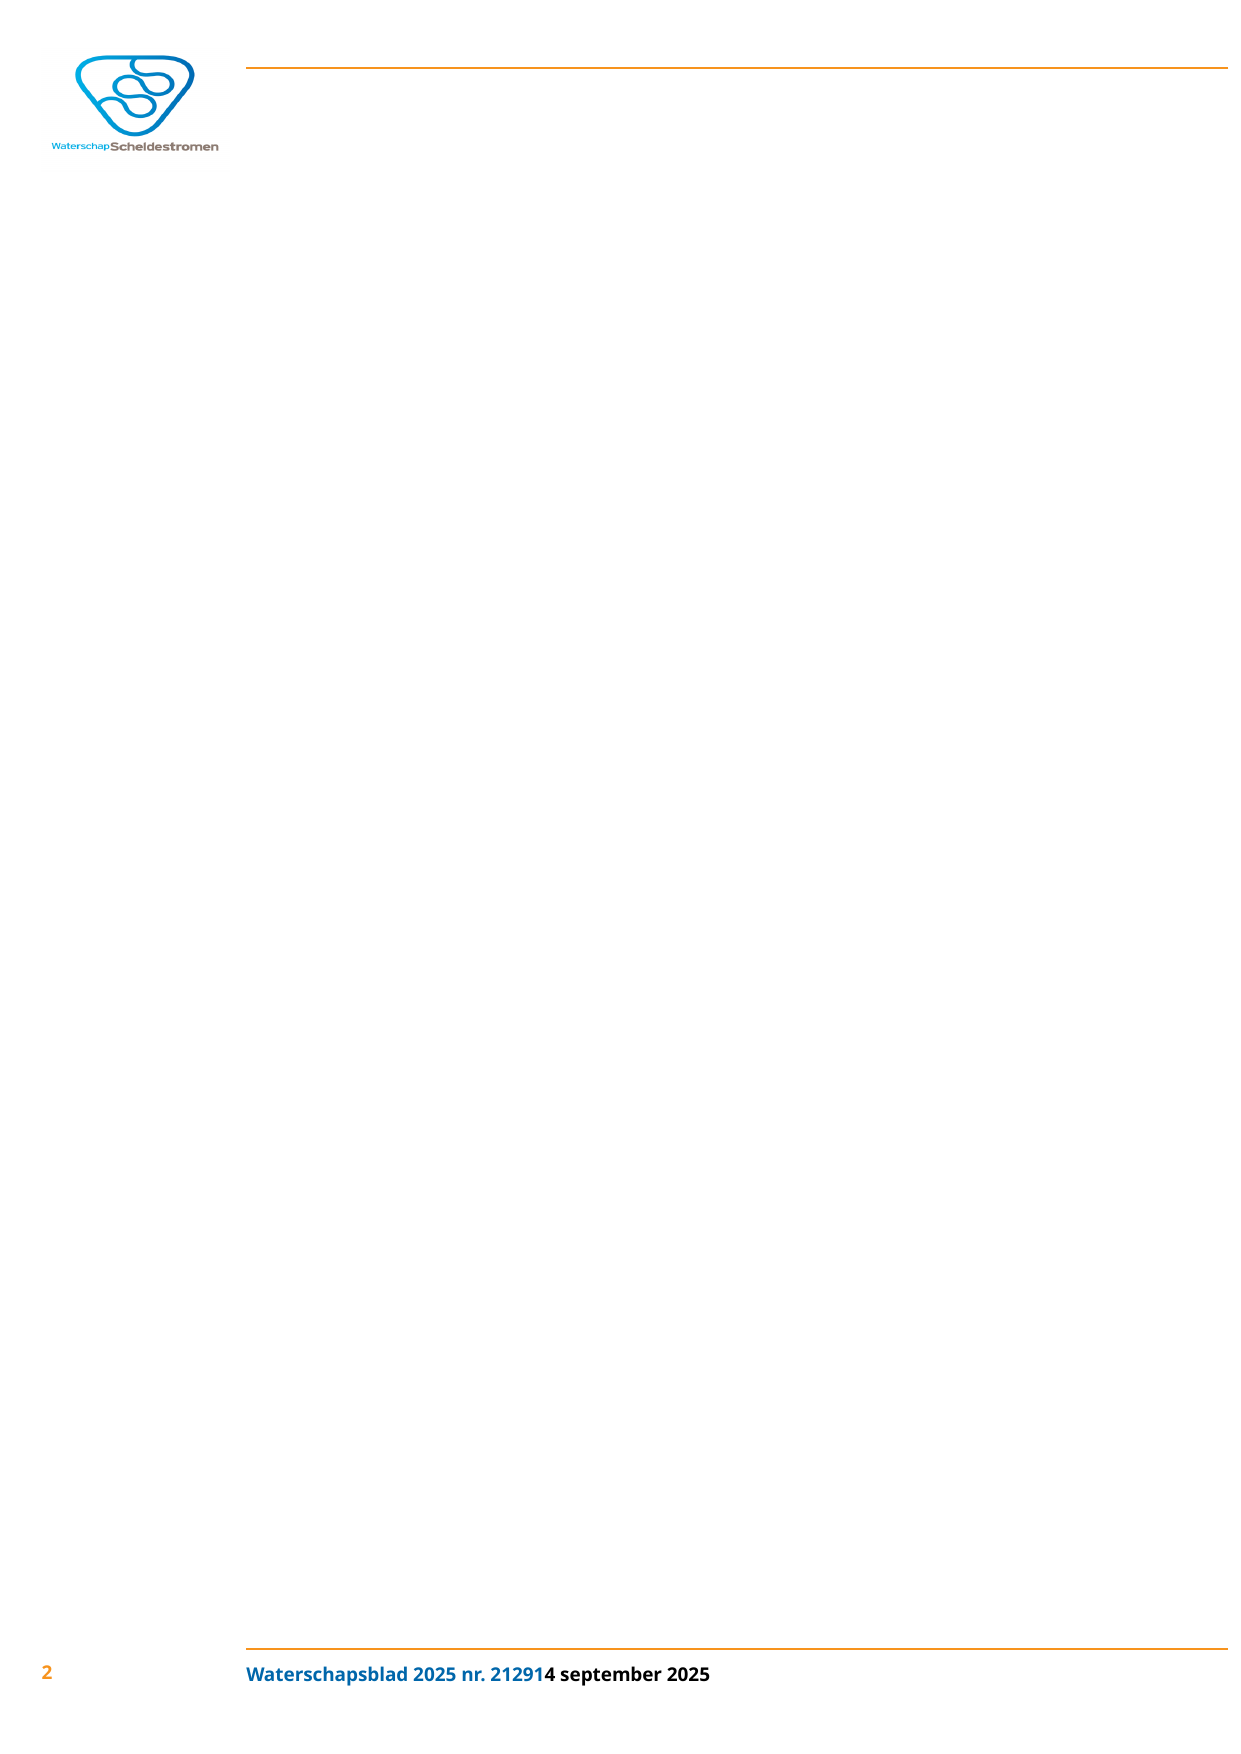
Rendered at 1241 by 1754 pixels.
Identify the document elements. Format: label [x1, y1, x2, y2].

picture [41, 47, 231, 172]
